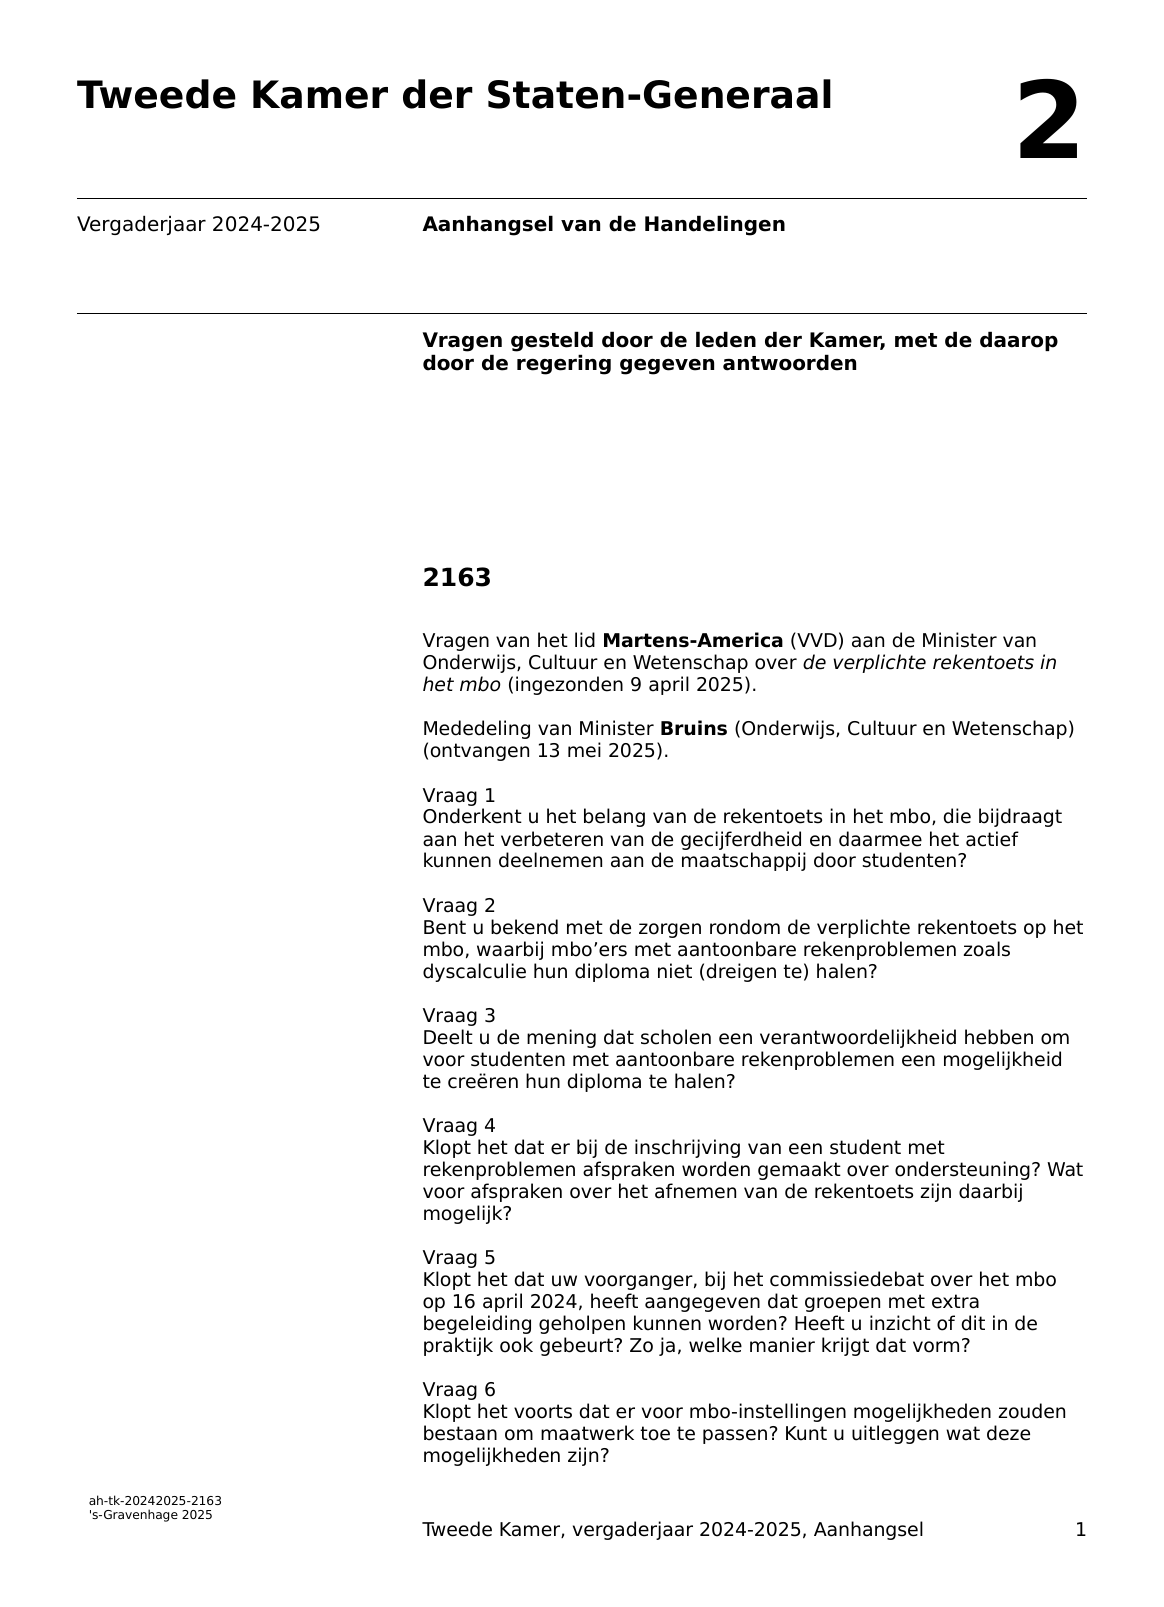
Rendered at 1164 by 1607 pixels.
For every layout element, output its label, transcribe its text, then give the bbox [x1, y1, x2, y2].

text Onderkent u het belang van de rekentoets in het mbo, die bijdraagt aan het verbeteren van de gecijferdheid en daarmee het actief kunnen deelnemen aan de maatschappij door studenten? [422, 806, 1087, 872]
text Deelt u de mening dat scholen een verantwoordelijkheid hebben om voor studenten met aantoonbare rekenproblemen een mogelijkheid te creëren hun diploma te halen? [422, 1027, 1087, 1093]
text Vraag 2 [422, 894, 1087, 917]
text Mededeling van Minister Bruins (Onderwijs, Cultuur en Wetenschap) (ontvangen 13 mei 2025). [422, 718, 1087, 762]
text ah-tk-20242025-2163 [88, 1494, 323, 1508]
text 's-Gravenhage 2025 [88, 1508, 323, 1522]
text Bent u bekend met de zorgen rondom de verplichte rekentoets op het mbo, waarbij mbo’ers met aantoonbare rekenproblemen zoals dyscalculie hun diploma niet (dreigen te) halen? [422, 917, 1087, 982]
text Klopt het dat uw voorganger, bij het commissiedebat over het mbo op 16 april 2024, heeft aangegeven dat groepen met extra begeleiding geholpen kunnen worden? Heeft u inzicht of dit in de praktijk ook gebeurt? Zo ja, welke manier krijgt dat vorm? [422, 1269, 1087, 1357]
table_cell Vergaderjaar 2024-2025 [77, 199, 422, 313]
text Vraag 1 [422, 784, 1087, 806]
text Klopt het dat er bij de inschrijving van een student met rekenproblemen afspraken worden gemaakt over ondersteuning? Wat voor afspraken over het afnemen van de rekentoets zijn daarbij mogelijk? [422, 1137, 1087, 1225]
text Klopt het voorts dat er voor mbo-instellingen mogelijkheden zouden bestaan om maatwerk toe te passen? Kunt u uitleggen wat deze mogelijkheden zijn? [422, 1401, 1087, 1467]
text 2163 [422, 563, 1087, 592]
table_header 2 [886, 59, 1087, 198]
table_header Tweede Kamer der Staten-Generaal [77, 59, 886, 198]
text Vraag 3 [422, 1005, 1087, 1027]
text Vraag 4 [422, 1115, 1087, 1137]
table_cell [77, 314, 422, 375]
text Vraag 5 [422, 1247, 1087, 1269]
text Vragen van het lid Martens-America (VVD) aan de Minister van Onderwijs, Cultuur en Wetenschap over de verplichte rekentoets in het mbo (ingezonden 9 april 2025). [422, 630, 1087, 696]
table_cell Vragen gesteld door de leden der Kamer, met de daarop door de regering gegeven antwoorden [422, 314, 1087, 375]
table_cell Aanhangsel van de Handelingen [422, 199, 1087, 313]
text Vraag 6 [422, 1379, 1087, 1401]
